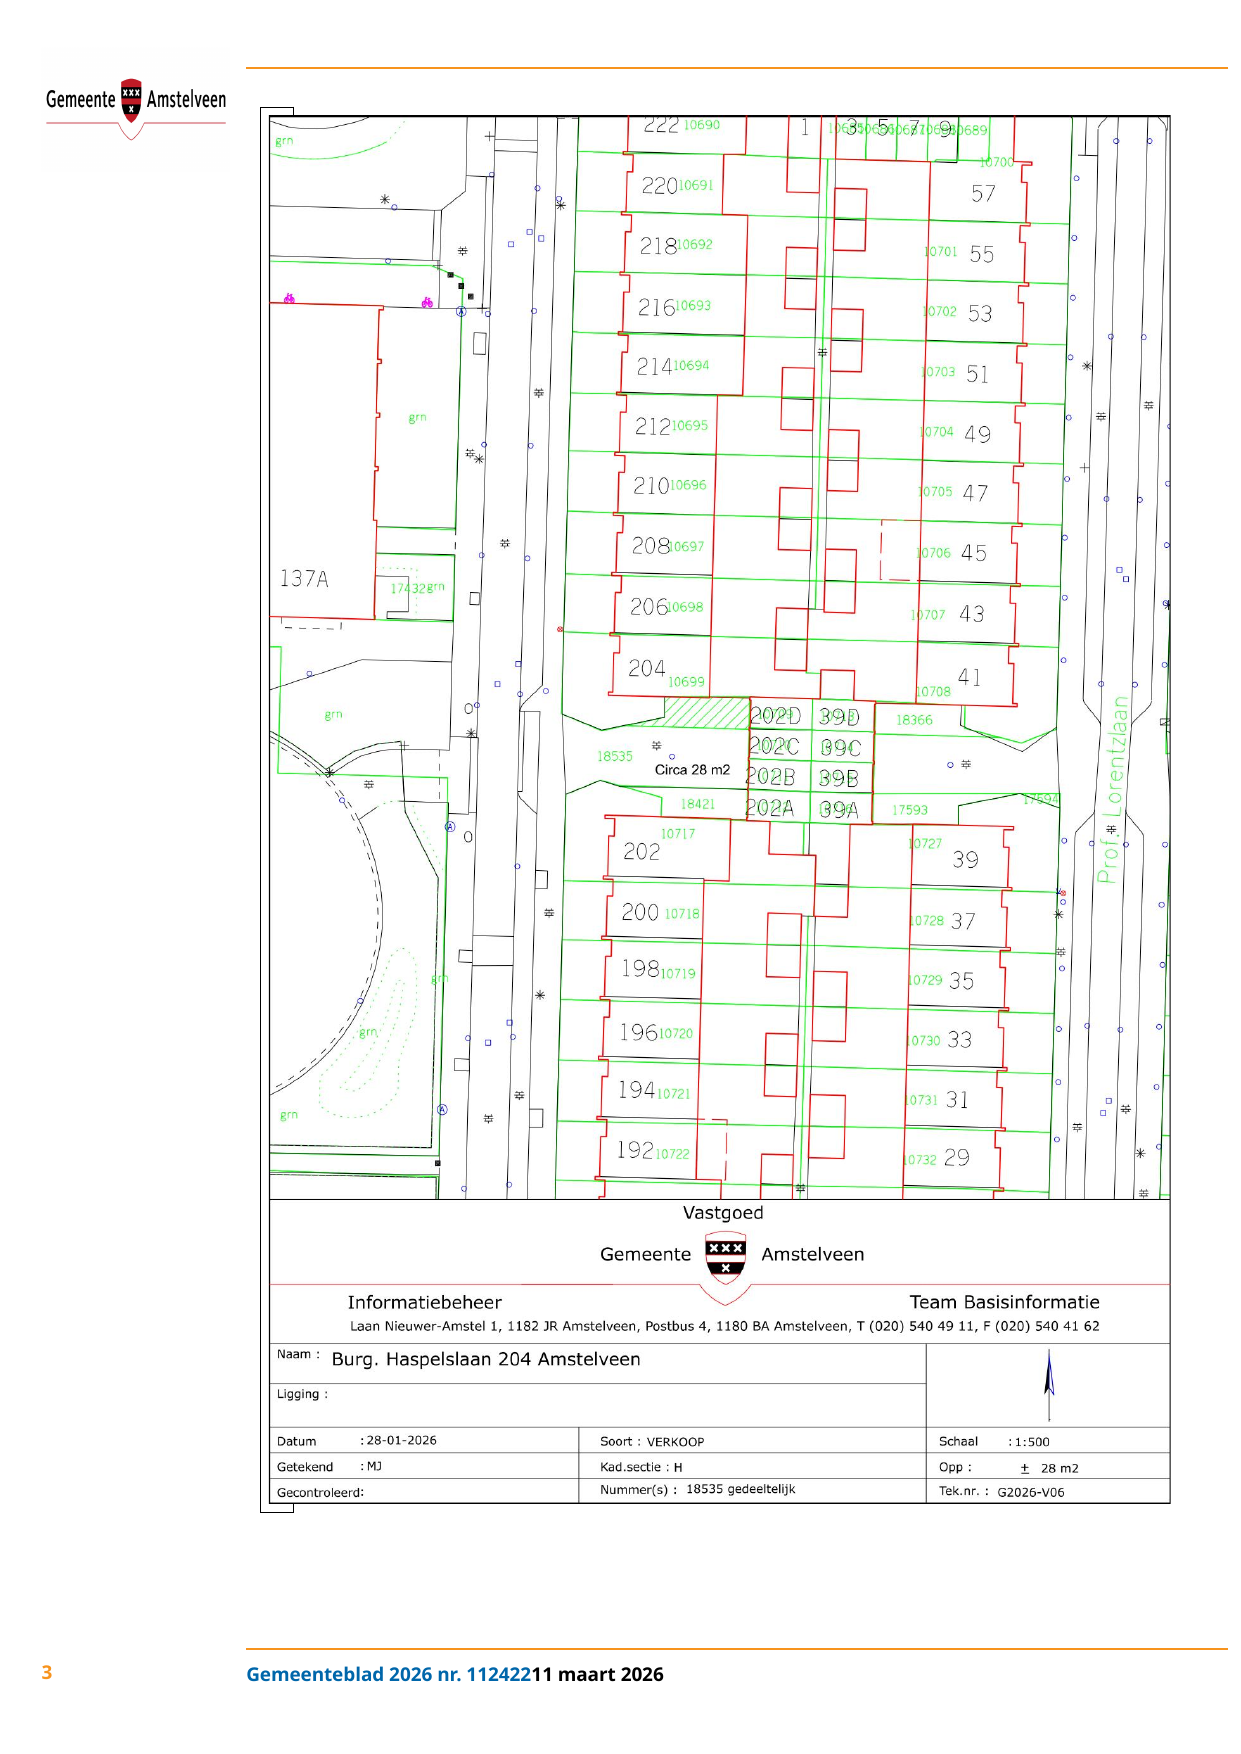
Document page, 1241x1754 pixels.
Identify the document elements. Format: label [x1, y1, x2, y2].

picture [268, 115, 1171, 1504]
picture [41, 47, 231, 172]
